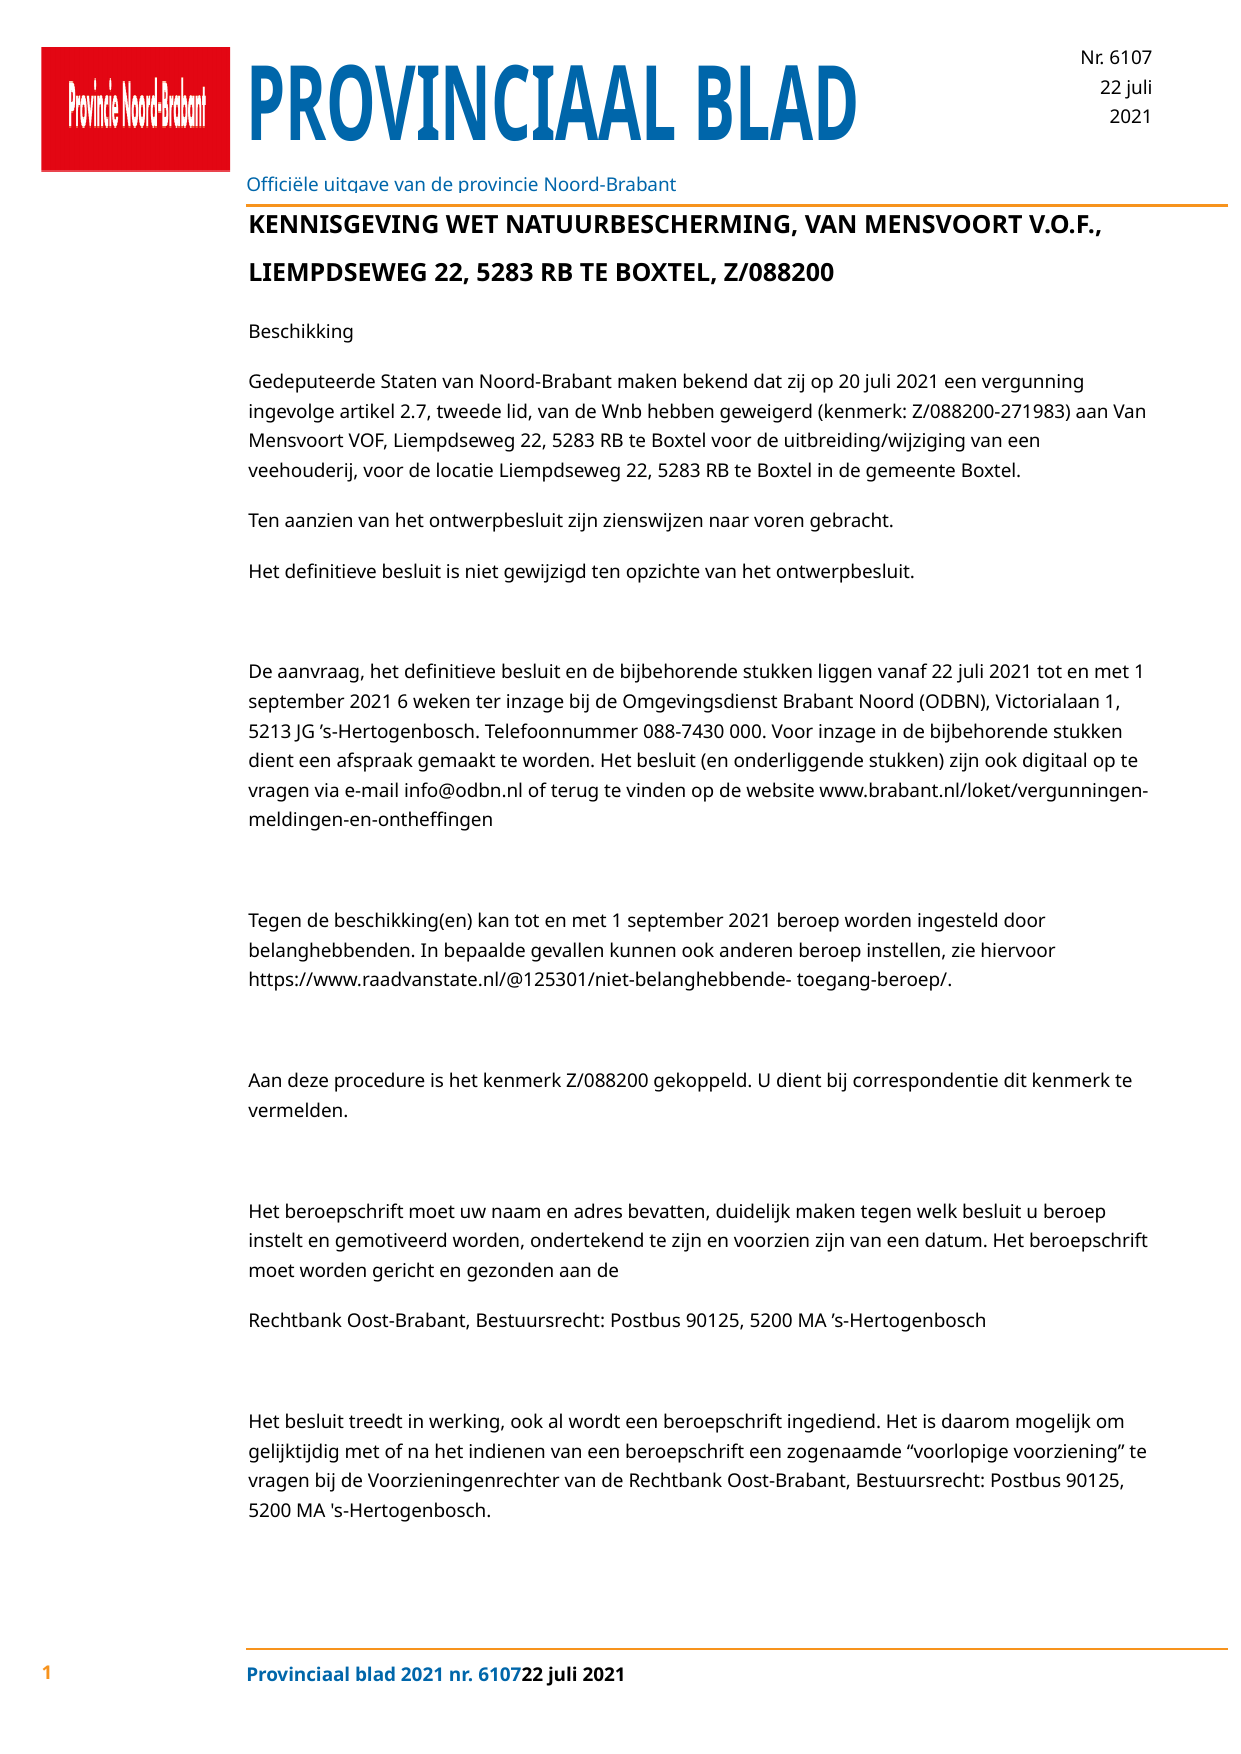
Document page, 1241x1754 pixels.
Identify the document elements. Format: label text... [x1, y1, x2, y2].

text Beschikking [248, 318, 1152, 344]
text Ten aanzien van het ontwerpbesluit zijn zienswijzen naar voren gebracht. [248, 507, 1152, 533]
text Het beroepschrift moet uw naam en adres bevatten, duidelijk maken tegen welk besluit u beroep instelt en gemotiveerd worden, ondertekend te zijn en voorzien zijn van een datum. Het beroepschrift moet worden gericht en gezonden aan de [248, 1198, 1152, 1283]
picture [41, 47, 231, 172]
text Gedeputeerde Staten van Noord-Brabant maken bekend dat zij op 20 juli 2021 een vergunning ingevolge artikel 2.7, tweede lid, van de Wnb hebben geweigerd (kenmerk: Z/088200-271983) aan Van Mensvoort VOF, Liempdseweg 22, 5283 RB te Boxtel voor de uitbreiding/wijziging van een veehouderij, voor de locatie Liempdseweg 22, 5283 RB te Boxtel in de gemeente Boxtel. [248, 368, 1152, 483]
text Rechtbank Oost-Brabant, Bestuursrecht: Postbus 90125, 5200 MA ’s-Hertogenbosch [248, 1307, 1152, 1333]
text Aan deze procedure is het kenmerk Z/088200 gekoppeld. U dient bij correspondentie dit kenmerk te vermelden. [248, 1067, 1152, 1123]
text Tegen de beschikking(en) kan tot en met 1 september 2021 beroep worden ingesteld door belanghebbenden. In bepaalde gevallen kunnen ook anderen beroep instellen, zie hiervoor https://www.raadvanstate.nl/@125301/niet-belanghebbende- toegang-beroep/. [248, 907, 1152, 992]
text De aanvraag, het definitieve besluit en de bijbehorende stukken liggen vanaf 22 juli 2021 tot en met 1 september 2021 6 weken ter inzage bij de Omgevingsdienst Brabant Noord (ODBN), Victorialaan 1, 5213 JG ’s-Hertogenbosch. Telefoonnummer 088-7430 000. Voor inzage in de bijbehorende stukken dient een afspraak gemaakt te worden. Het besluit (en onderliggende stukken) zijn ook digitaal op te vragen via e-mail info@odbn.nl of terug te vinden op de website www.brabant.nl/loket/vergunningen-meldingen-en-ontheffingen [248, 659, 1152, 832]
text Het definitieve besluit is niet gewijzigd ten opzichte van het ontwerpbesluit. [248, 558, 1152, 584]
text Het besluit treedt in werking, ook al wordt een beroepschrift ingediend. Het is daarom mogelijk om gelijktijdig met of na het indienen van een beroepschrift een zogenaamde “voorlopige voorziening” te vragen bij de Voorzieningenrechter van de Rechtbank Oost-Brabant, Bestuursrecht: Postbus 90125, 5200 MA 's-Hertogenbosch. [248, 1408, 1152, 1523]
text KENNISGEVING WET NATUURBESCHERMING, VAN MENSVOORT V.O.F., LIEMPDSEWEG 22, 5283 RB TE BOXTEL, Z/088200 [248, 207, 1152, 288]
